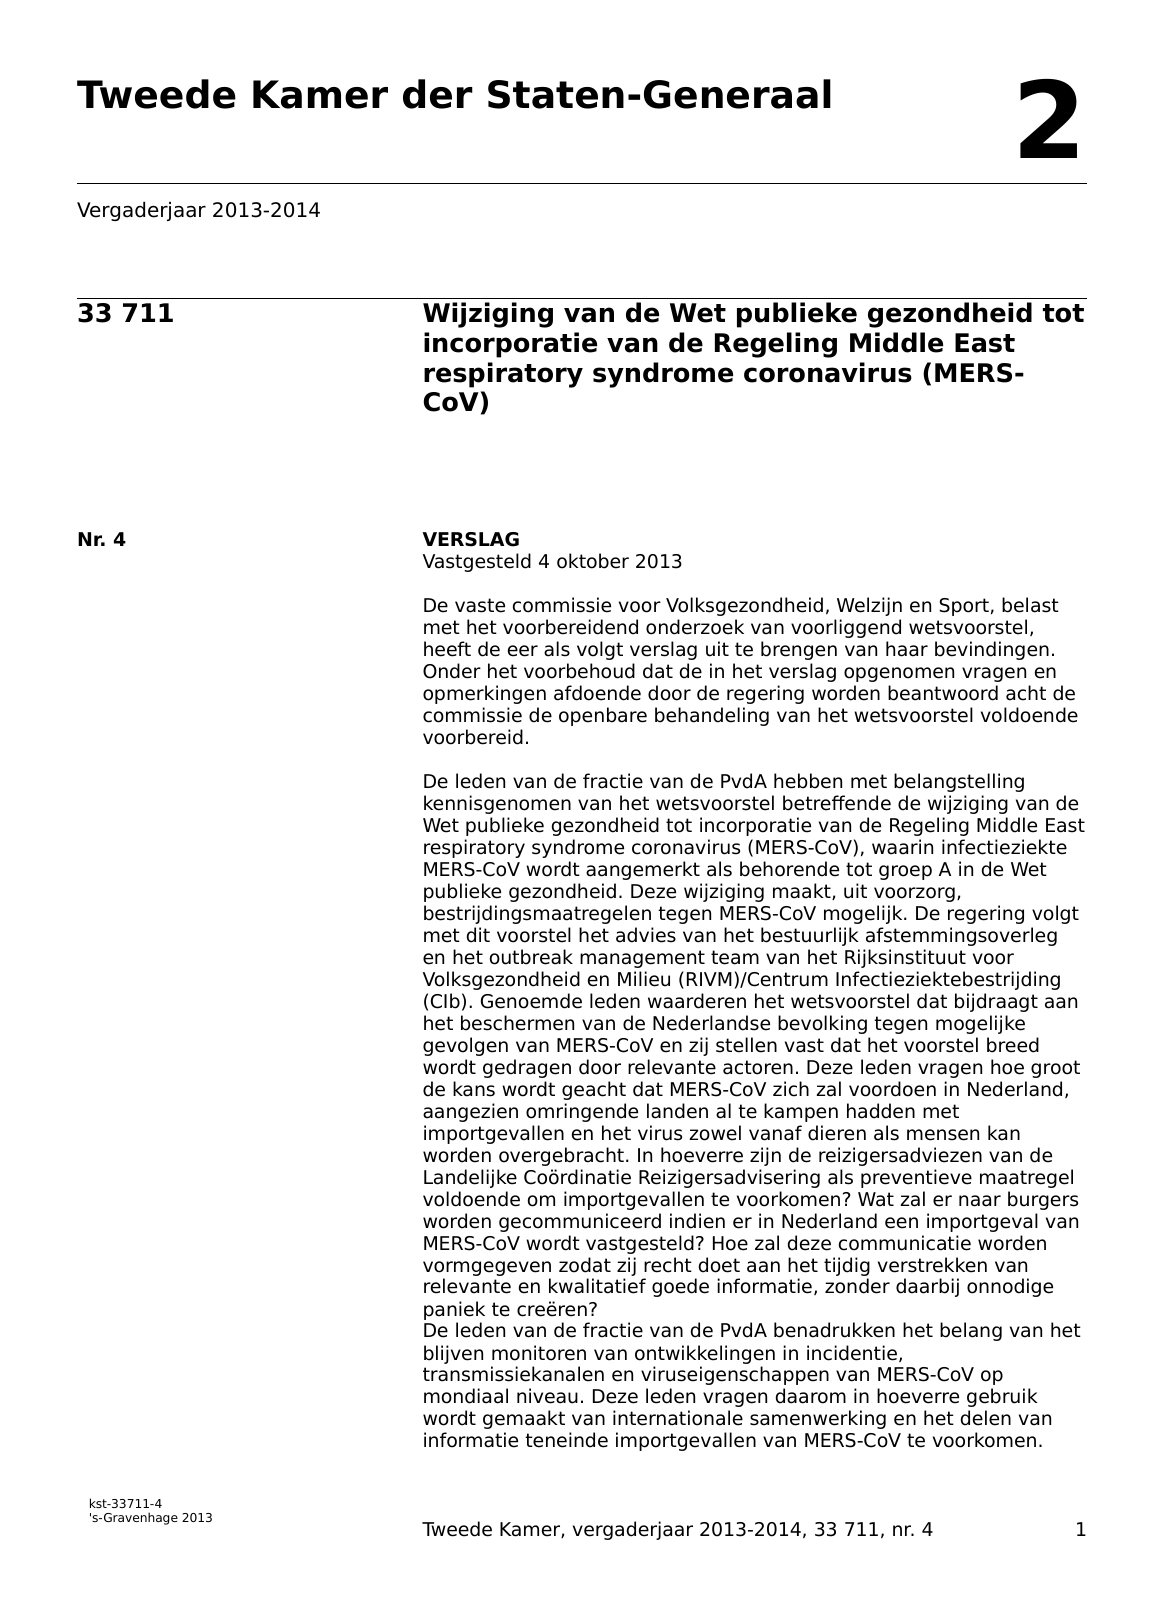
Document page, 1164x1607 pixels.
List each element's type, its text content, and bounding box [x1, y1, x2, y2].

text kst-33711-4 [88, 1497, 323, 1511]
text De vaste commissie voor Volksgezondheid, Welzijn en Sport, belast met het voorbereidend onderzoek van voorliggend wetsvoorstel, heeft de eer als volgt verslag uit te brengen van haar bevindingen. [422, 595, 1087, 661]
text De leden van de fractie van de PvdA benadrukken het belang van het blijven monitoren van ontwikkelingen in incidentie, transmissiekanalen en viruseigenschappen van MERS-CoV op mondiaal niveau. Deze leden vragen daarom in hoeverre gebruik wordt gemaakt van internationale samenwerking en het delen van informatie teneinde importgevallen van MERS-CoV te voorkomen. [422, 1320, 1087, 1452]
subtitle 33 711 Wijziging van de Wet publieke gezondheid tot incorporatie van de Regeling Middle East respiratory syndrome coronavirus (MERS-CoV) [77, 299, 1087, 418]
text De leden van de fractie van de PvdA hebben met belangstelling kennisgenomen van het wetsvoorstel betreffende de wijziging van de Wet publieke gezondheid tot incorporatie van de Regeling Middle East respiratory syndrome coronavirus (MERS-CoV), waarin infectieziekte MERS-CoV wordt aangemerkt als behorende tot groep A in de Wet publieke gezondheid. Deze wijziging maakt, uit voorzorg, bestrijdingsmaatregelen tegen MERS-CoV mogelijk. De regering volgt met dit voorstel het advies van het bestuurlijk afstemmingsoverleg en het outbreak management team van het Rijksinstituut voor Volksgezondheid en Milieu (RIVM)/Centrum Infectieziektebestrijding (CIb). Genoemde leden waarderen het wetsvoorstel dat bijdraagt aan het beschermen van de Nederlandse bevolking tegen mogelijke gevolgen van MERS-CoV en zij stellen vast dat het voorstel breed wordt gedragen door relevante actoren. Deze leden vragen hoe groot de kans wordt geacht dat MERS-CoV zich zal voordoen in Nederland, aangezien omringende landen al te kampen hadden met importgevallen en het virus zowel vanaf dieren als mensen kan worden overgebracht. In hoeverre zijn de reizigersadviezen van de Landelijke Coördinatie Reizigersadvisering als preventieve maatregel voldoende om importgevallen te voorkomen? Wat zal er naar burgers worden gecommuniceerd indien er in Nederland een importgeval van MERS-CoV wordt vastgesteld? Hoe zal deze communicatie worden vormgegeven zodat zij recht doet aan het tijdig verstrekken van relevante en kwalitatief goede informatie, zonder daarbij onnodige paniek te creëren? [422, 771, 1087, 1320]
subtitle Nr. 4 VERSLAG [77, 529, 1087, 551]
table_cell Vergaderjaar 2013-2014 [77, 184, 1087, 298]
text 's-Gravenhage 2013 [88, 1511, 323, 1525]
text Vastgesteld 4 oktober 2013 [422, 551, 1087, 573]
text Onder het voorbehoud dat de in het verslag opgenomen vragen en opmerkingen afdoende door de regering worden beantwoord acht de commissie de openbare behandeling van het wetsvoorstel voldoende voorbereid. [422, 661, 1087, 749]
table_header 2 [886, 59, 1087, 183]
table_header Tweede Kamer der Staten-Generaal [77, 59, 886, 183]
